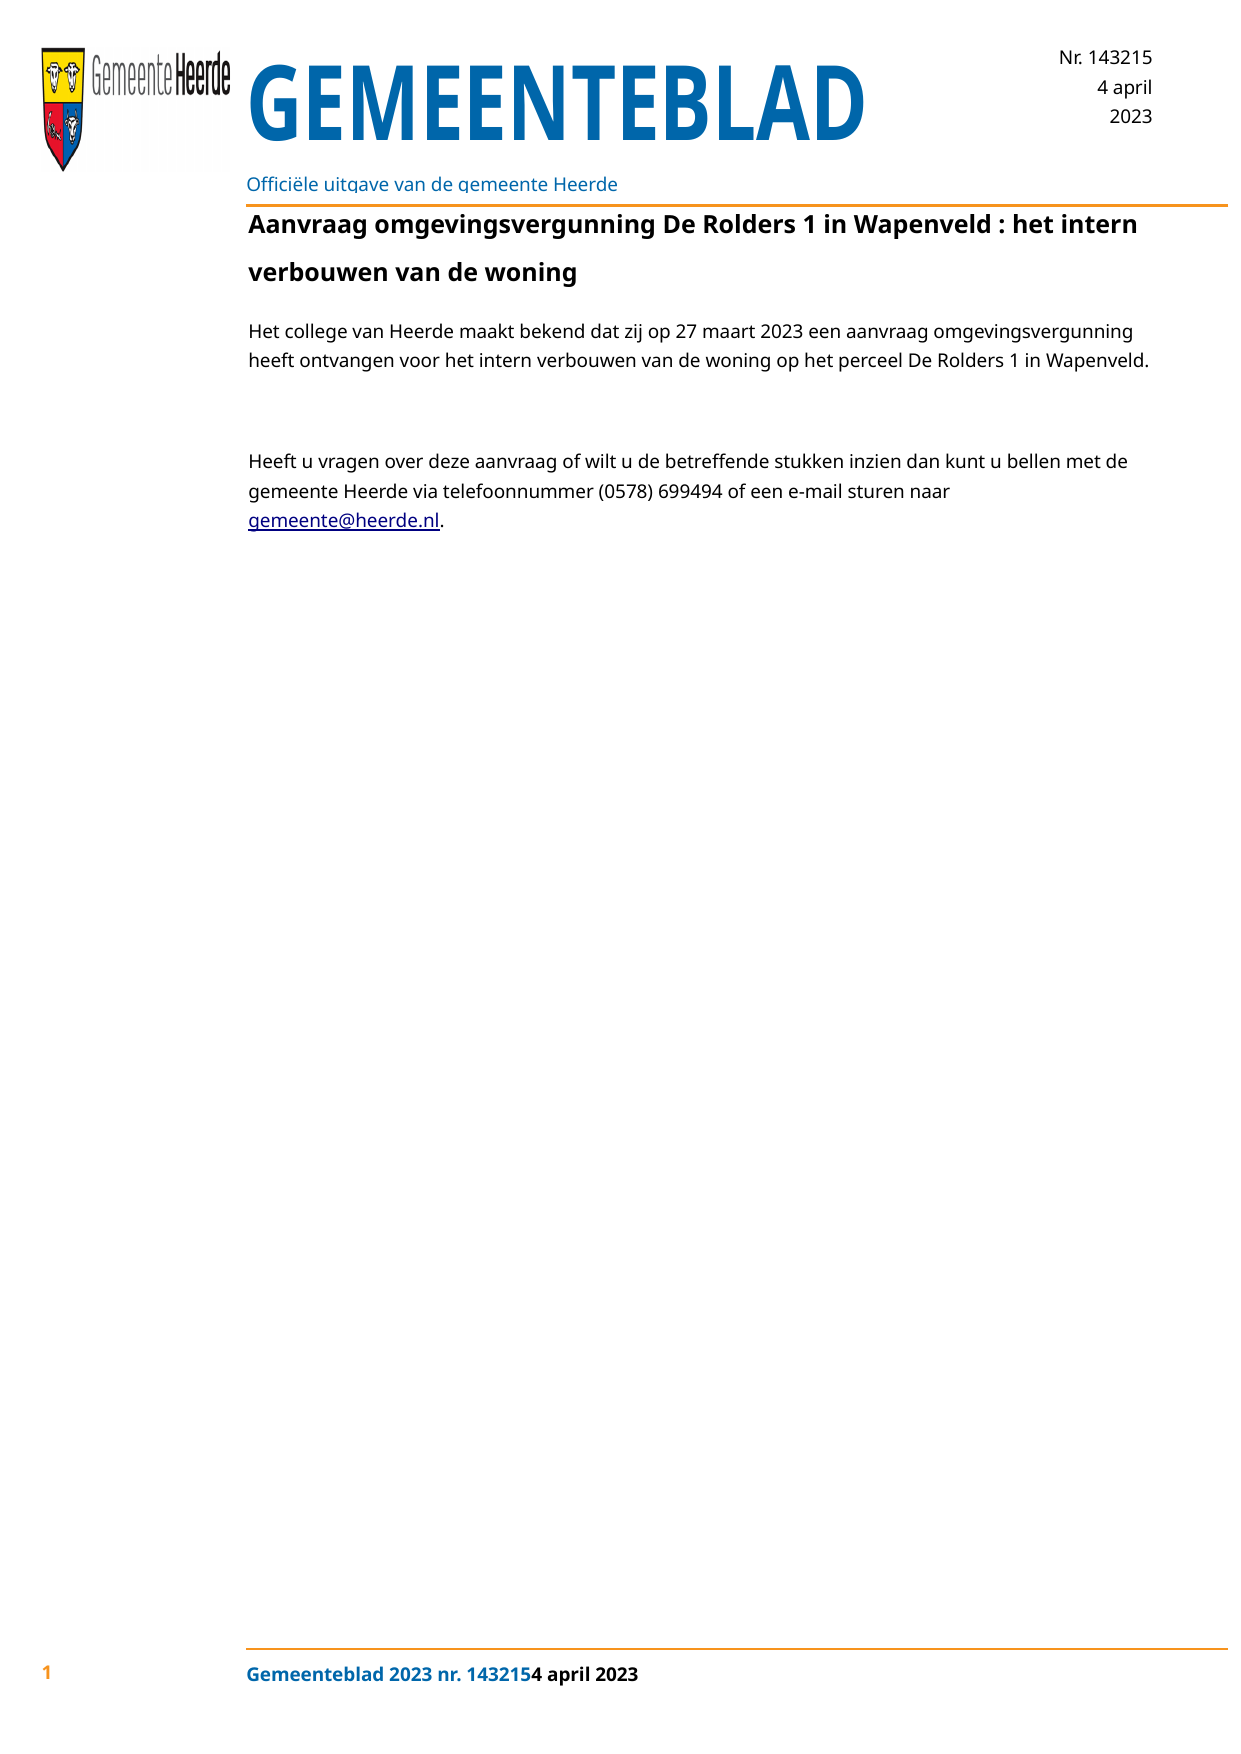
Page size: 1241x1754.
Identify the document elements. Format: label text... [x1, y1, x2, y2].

text Heeft u vragen over deze aanvraag of wilt u de betreffende stukken inzien dan kunt u bellen met de gemeente Heerde via telefoonnummer (0578) 699494 of een e-mail sturen naar gemeente@heerde.nl. [248, 448, 1152, 533]
text Aanvraag omgevingsvergunning De Rolders 1 in Wapenveld : het intern verbouwen van de woning [248, 207, 1152, 288]
text Het college van Heerde maakt bekend dat zij op 27 maart 2023 een aanvraag omgevingsvergunning heeft ontvangen voor het intern verbouwen van de woning op het perceel De Rolders 1 in Wapenveld. [248, 318, 1152, 373]
picture [41, 47, 231, 172]
